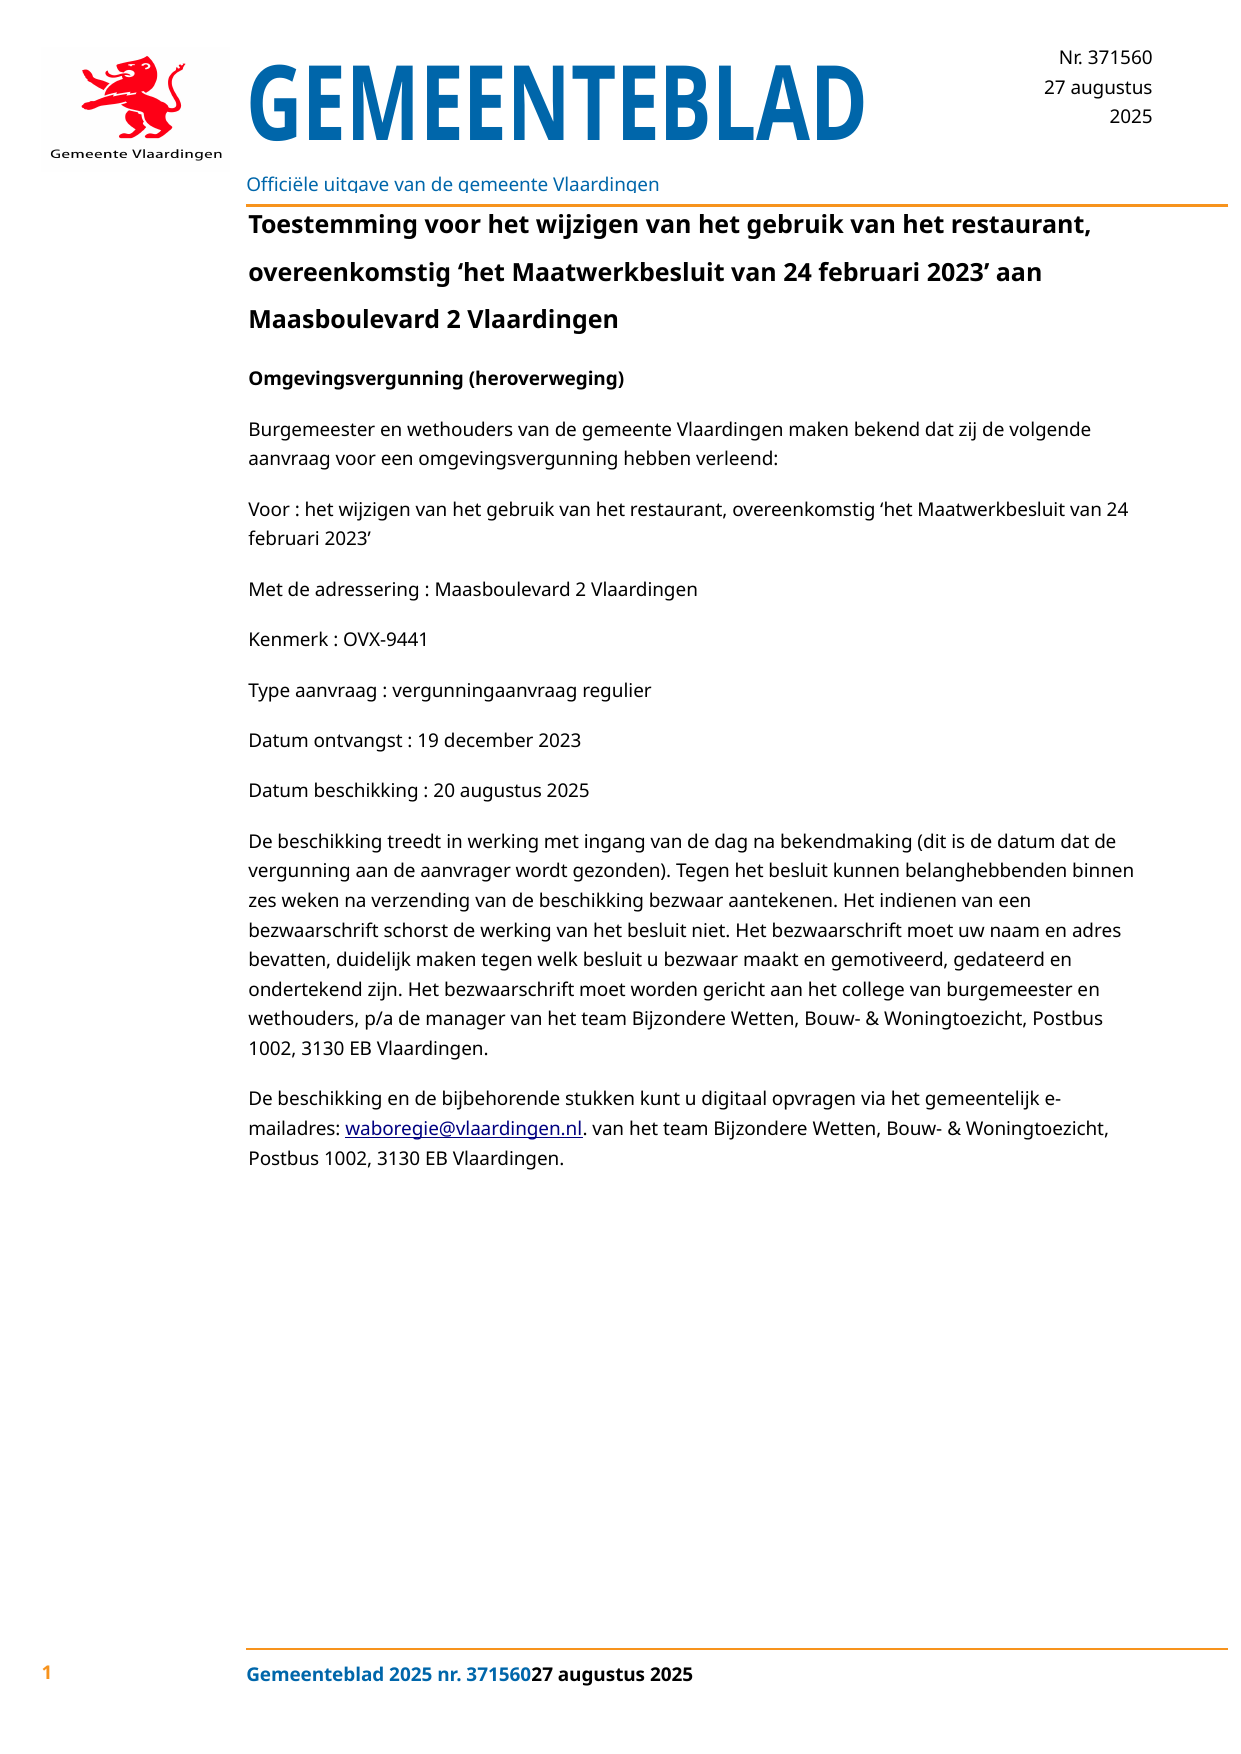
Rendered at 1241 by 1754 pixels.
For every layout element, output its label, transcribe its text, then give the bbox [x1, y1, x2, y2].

text Met de adressering : Maasboulevard 2 Vlaardingen [248, 576, 1152, 602]
text Datum beschikking : 20 augustus 2025 [248, 778, 1152, 803]
text Omgevingsvergunning (heroverweging) [248, 366, 1152, 391]
text Type aanvraag : vergunningaanvraag regulier [248, 677, 1152, 702]
text De beschikking treedt in werking met ingang van de dag na bekendmaking (dit is de datum dat de vergunning aan de aanvrager wordt gezonden). Tegen het besluit kunnen belanghebbenden binnen zes weken na verzending van de beschikking bezwaar aantekenen. Het indienen van een bezwaarschrift schorst de werking van het besluit niet. Het bezwaarschrift moet uw naam en adres bevatten, duidelijk maken tegen welk besluit u bezwaar maakt en gemotiveerd, gedateerd en ondertekend zijn. Het bezwaarschrift moet worden gericht aan het college van burgemeester en wethouders, p/a de manager van het team Bijzondere Wetten, Bouw- & Woningtoezicht, Postbus 1002, 3130 EB Vlaardingen. [248, 828, 1152, 1061]
picture [41, 47, 231, 172]
text Burgemeester en wethouders van de gemeente Vlaardingen maken bekend dat zij de volgende aanvraag voor een omgevingsvergunning hebben verleend: [248, 416, 1152, 471]
text Voor : het wijzigen van het gebruik van het restaurant, overeenkomstig ‘het Maatwerkbesluit van 24 februari 2023’ [248, 496, 1152, 551]
text Kenmerk : OVX-9441 [248, 626, 1152, 652]
text De beschikking en de bijbehorende stukken kunt u digitaal opvragen via het gemeentelijk e-mailadres: waboregie@vlaardingen.nl. van het team Bijzondere Wetten, Bouw- & Woningtoezicht, Postbus 1002, 3130 EB Vlaardingen. [248, 1086, 1152, 1170]
text Toestemming voor het wijzigen van het gebruik van het restaurant, overeenkomstig ‘het Maatwerkbesluit van 24 februari 2023’ aan Maasboulevard 2 Vlaardingen [248, 207, 1152, 336]
text Datum ontvangst : 19 december 2023 [248, 727, 1152, 753]
